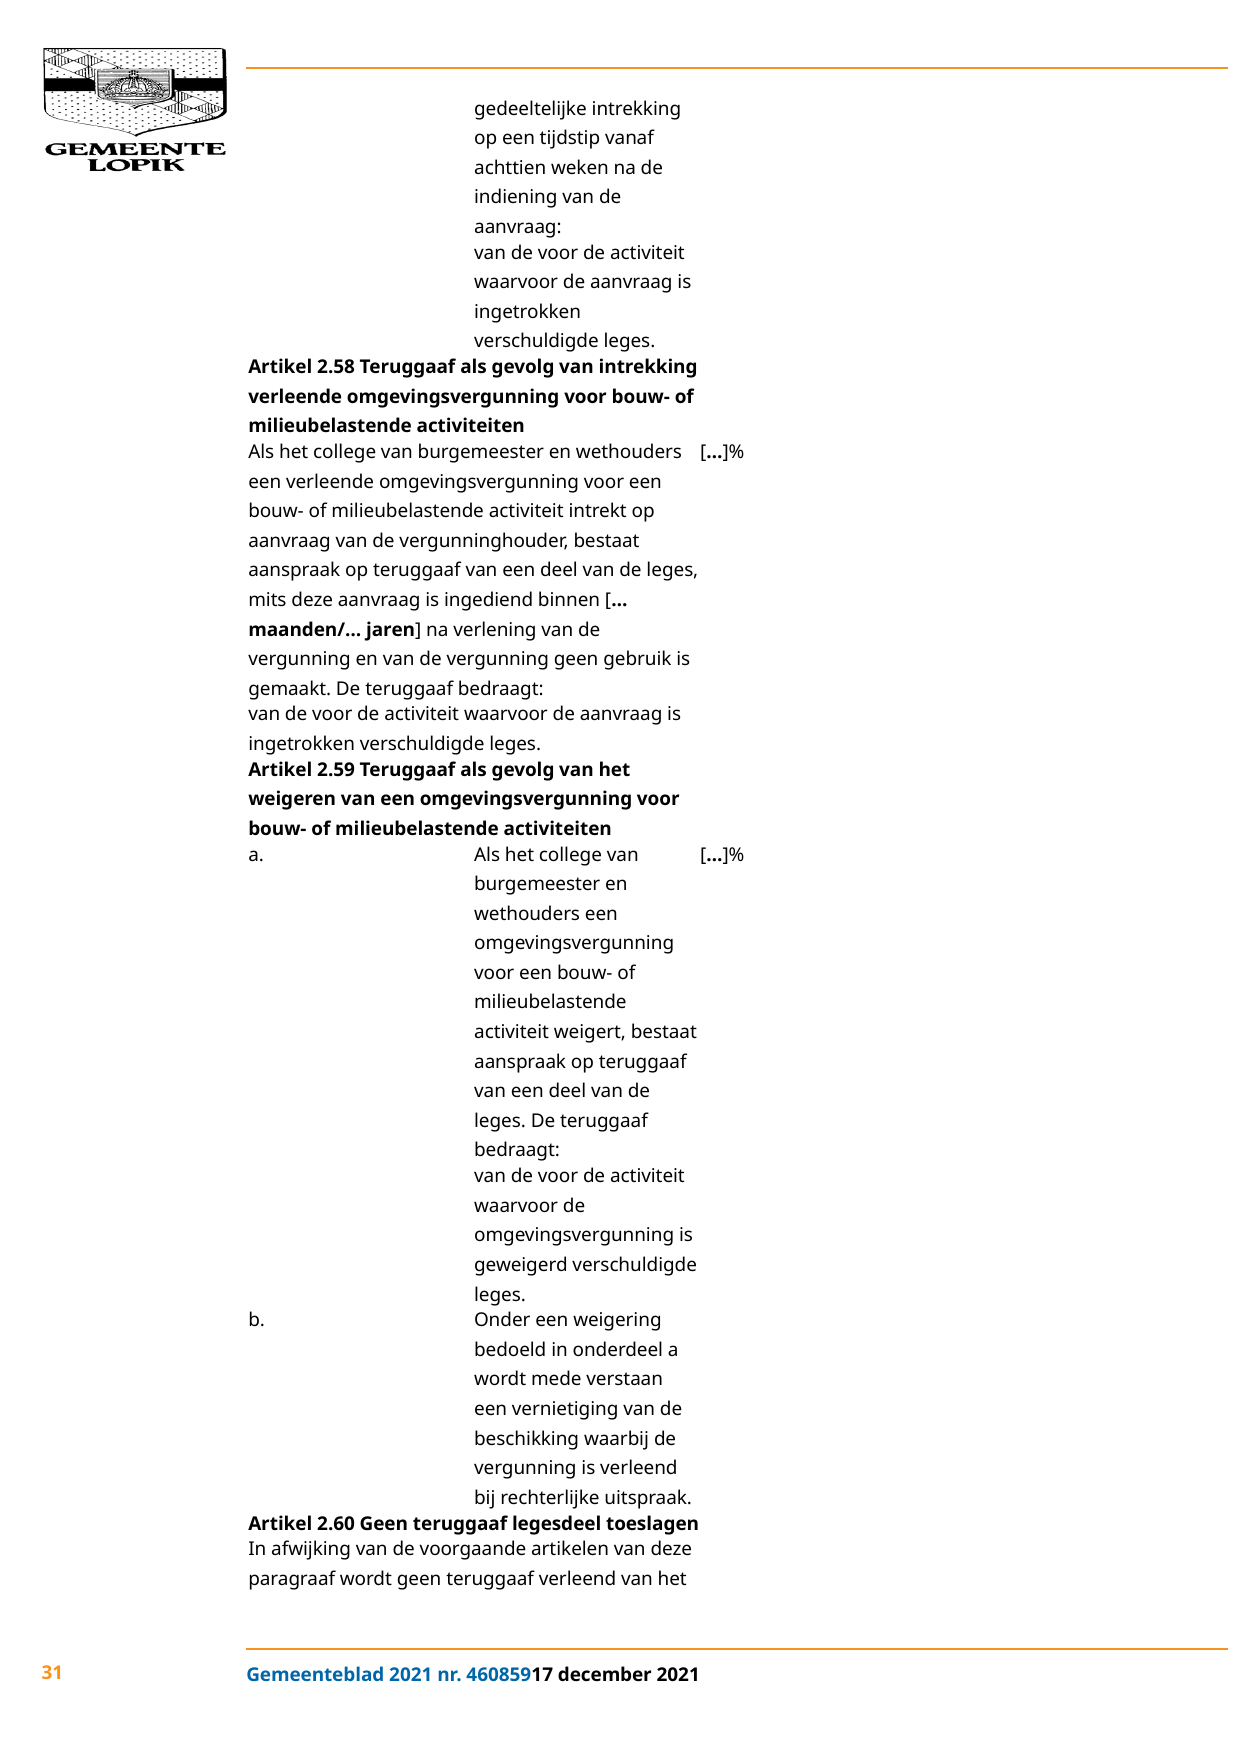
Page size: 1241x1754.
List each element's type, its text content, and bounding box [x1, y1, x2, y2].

table_cell gedeeltelijke intrekking op een tijdstip vanaf achttien weken na de indiening van de aanvraag: [474, 95, 700, 239]
table_cell Onder een weigering bedoeld in onderdeel a wordt mede verstaan een vernietiging van de beschikking waarbij de vergunning is verleend bij rechterlijke uitspraak. [474, 1306, 700, 1510]
table_cell Als het college van burgemeester en wethouders een omgevingsvergunning voor een bouw- of milieubelastende activiteit weigert, bestaat aanspraak op teruggaaf van een deel van de leges. De teruggaaf bedraagt: [474, 841, 700, 1162]
picture [41, 47, 231, 172]
table_cell [248, 95, 474, 239]
table_cell van de voor de activiteit waarvoor de omgevingsvergunning is geweigerd verschuldigde leges. [474, 1163, 700, 1306]
table_cell [700, 1306, 1152, 1510]
table_cell b. [248, 1306, 474, 1510]
table_cell [700, 1163, 1152, 1306]
table_cell Artikel 2.59 Teruggaaf als gevolg van het weigeren van een omgevingsvergunning voor bouw- of milieubelastende activiteiten [248, 756, 700, 841]
table_cell Artikel 2.58 Teruggaaf als gevolg van intrekking verleende omgevingsvergunning voor bouw- of milieubelastende activiteiten [248, 353, 700, 438]
table_cell a. [248, 841, 474, 1306]
table_cell [700, 756, 1152, 841]
table_cell [700, 353, 1152, 438]
table_cell [700, 1535, 1152, 1591]
table_cell Als het college van burgemeester en wethouders een verleende omgevingsvergunning voor een bouw- of milieubelastende activiteit intrekt op aanvraag van de vergunninghouder, bestaat aanspraak op teruggaaf van een deel van de leges, mits deze aanvraag is ingediend binnen [… maanden/… jaren] na verlening van de vergunning en van de vergunning geen gebruik is gemaakt. De teruggaaf bedraagt: [248, 438, 700, 701]
table_cell In afwijking van de voorgaande artikelen van deze paragraaf wordt geen teruggaaf verleend van het [248, 1535, 700, 1591]
table_cell […]% [700, 841, 1152, 1162]
table_cell [700, 1510, 1152, 1535]
table_cell van de voor de activiteit waarvoor de aanvraag is ingetrokken verschuldigde leges. [248, 701, 700, 756]
table_cell [248, 239, 474, 353]
table_cell […]% [700, 438, 1152, 701]
table_cell [700, 701, 1152, 756]
table_cell Artikel 2.60 Geen teruggaaf legesdeel toeslagen [248, 1510, 700, 1535]
table_cell [700, 95, 1152, 239]
table_cell van de voor de activiteit waarvoor de aanvraag is ingetrokken verschuldigde leges. [474, 239, 700, 353]
table_cell [700, 239, 1152, 353]
